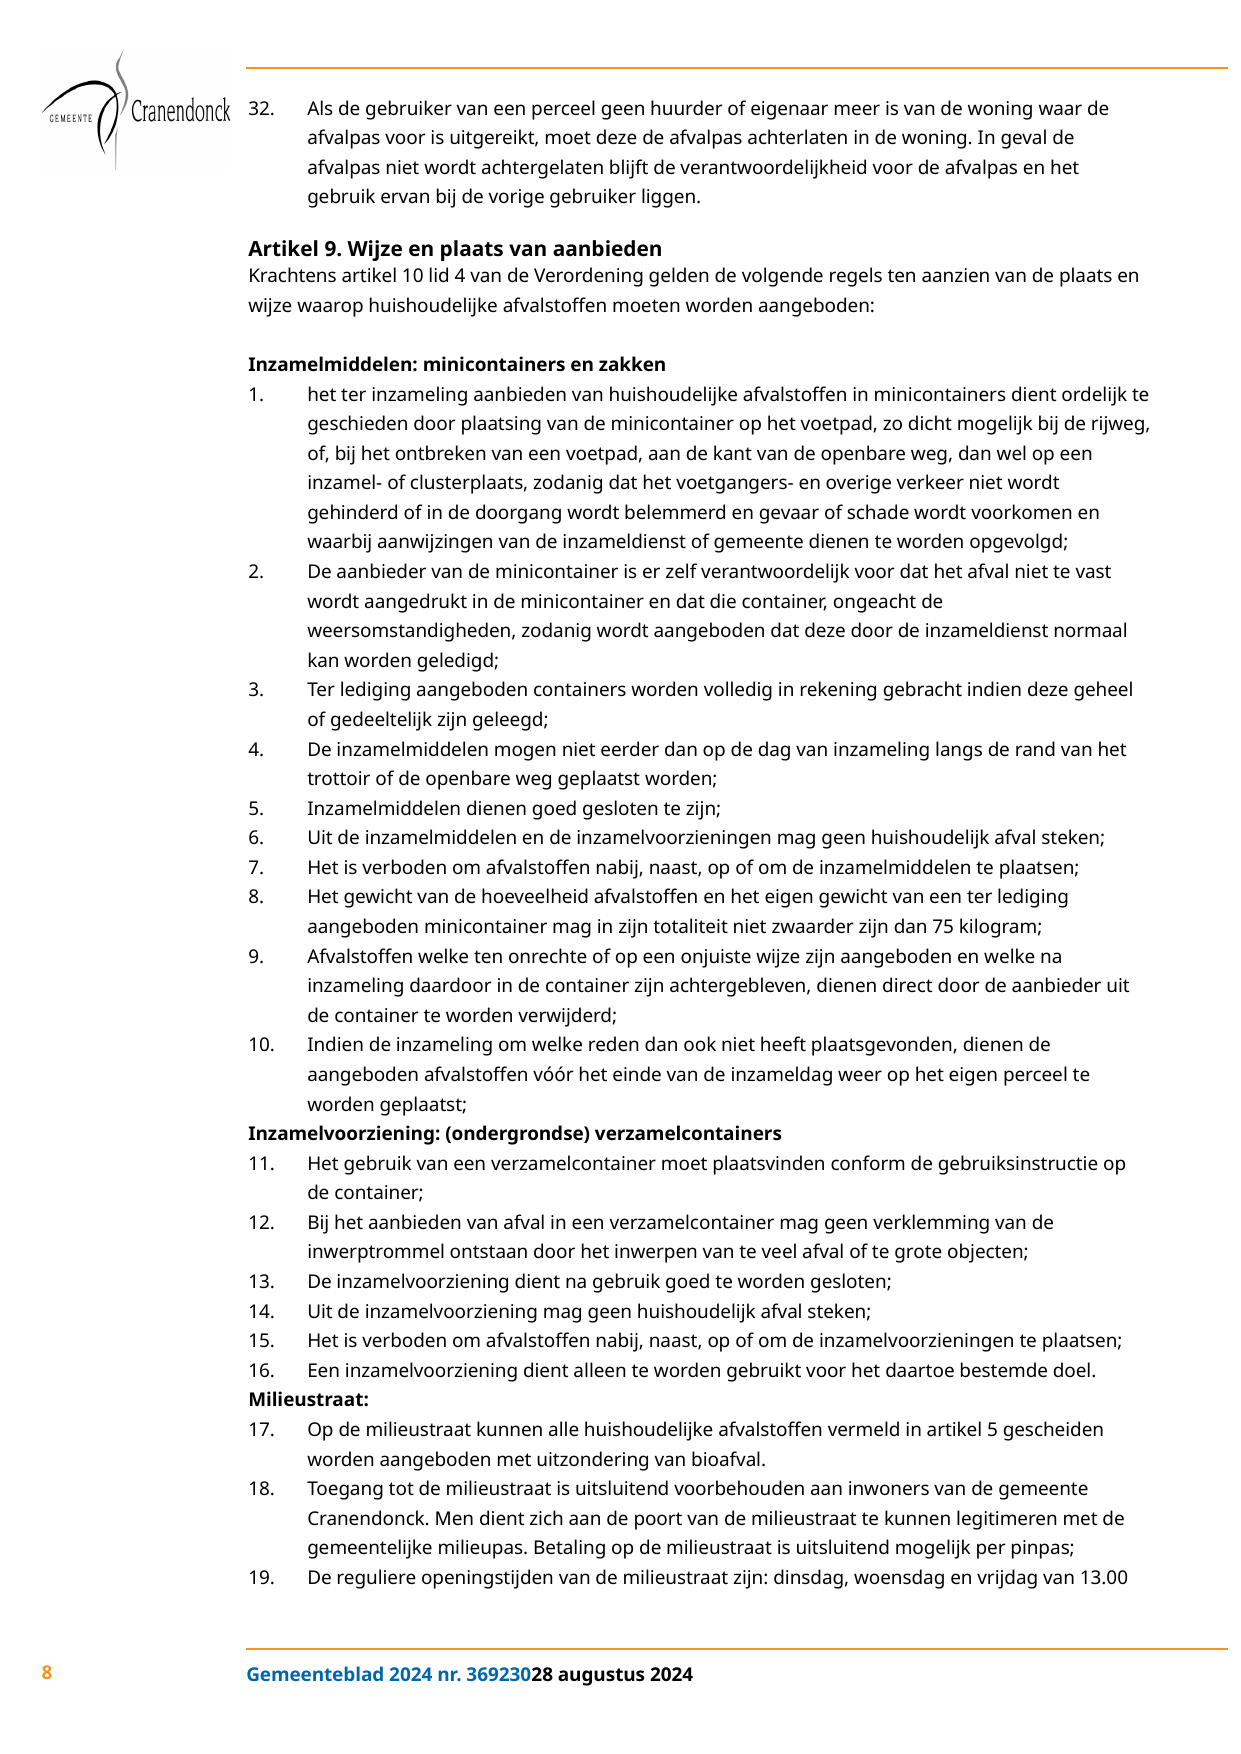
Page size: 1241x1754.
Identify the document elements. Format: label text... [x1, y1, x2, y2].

list Indien de inzameling om welke reden dan ook niet heeft plaatsgevonden, dienen de aangeboden afvalstoffen vóór het einde van de inzameldag weer op het eigen perceel te worden geplaatst; [248, 1032, 1152, 1116]
list Het is verboden om afvalstoffen nabij, naast, op of om de inzamelvoorzieningen te plaatsen; [248, 1327, 1152, 1353]
list Op de milieustraat kunnen alle huishoudelijke afvalstoffen vermeld in artikel 5 gescheiden worden aangeboden met uitzondering van bioafval. [248, 1416, 1152, 1471]
list Afvalstoffen welke ten onrechte of op een onjuiste wijze zijn aangeboden en welke na inzameling daardoor in de container zijn achtergebleven, dienen direct door de aanbieder uit de container te worden verwijderd; [248, 943, 1152, 1028]
list Het gewicht van de hoeveelheid afvalstoffen en het eigen gewicht van een ter lediging aangeboden minicontainer mag in zijn totaliteit niet zwaarder zijn dan 75 kilogram; [248, 884, 1152, 939]
list Ter lediging aangeboden containers worden volledig in rekening gebracht indien deze geheel of gedeeltelijk zijn geleegd; [248, 677, 1152, 732]
list Uit de inzamelmiddelen en de inzamelvoorzieningen mag geen huishoudelijk afval steken; [248, 824, 1152, 850]
picture [41, 47, 231, 172]
list De inzamelvoorziening dient na gebruik goed te worden gesloten; [248, 1268, 1152, 1294]
list Toegang tot de milieustraat is uitsluitend voorbehouden aan inwoners van de gemeente Cranendonck. Men dient zich aan de poort van de milieustraat te kunnen legitimeren met de gemeentelijke milieupas. Betaling op de milieustraat is uitsluitend mogelijk per pinpas; [248, 1475, 1152, 1560]
text Milieustraat: [248, 1387, 1152, 1412]
list Bij het aanbieden van afval in een verzamelcontainer mag geen verklemming van de inwerptrommel ontstaan door het inwerpen van te veel afval of te grote objecten; [248, 1209, 1152, 1264]
list Inzamelmiddelen dienen goed gesloten te zijn; [248, 795, 1152, 821]
list Als de gebruiker van een perceel geen huurder of eigenaar meer is van de woning waar de afvalpas voor is uitgereikt, moet deze de afvalpas achterlaten in de woning. In geval de afvalpas niet wordt achtergelaten blijft de verantwoordelijkheid voor de afvalpas en het gebruik ervan bij de vorige gebruiker liggen. [248, 95, 1152, 209]
list het ter inzameling aanbieden van huishoudelijke afvalstoffen in minicontainers dient ordelijk te geschieden door plaatsing van de minicontainer op het voetpad, zo dicht mogelijk bij de rijweg, of, bij het ontbreken van een voetpad, aan de kant van de openbare weg, dan wel op een inzamel- of clusterplaats, zodanig dat het voetgangers- en overige verkeer niet wordt gehinderd of in de doorgang wordt belemmerd en gevaar of schade wordt voorkomen en waarbij aanwijzingen van de inzameldienst of gemeente dienen te worden opgevolgd; [248, 381, 1152, 554]
text Artikel 9. Wijze en plaats van aanbieden [248, 234, 1152, 262]
list Het gebruik van een verzamelcontainer moet plaatsvinden conform de gebruiksinstructie op de container; [248, 1150, 1152, 1205]
list De reguliere openingstijden van de milieustraat zijn: dinsdag, woensdag en vrijdag van 13.00 [248, 1564, 1152, 1590]
list Het is verboden om afvalstoffen nabij, naast, op of om de inzamelmiddelen te plaatsen; [248, 854, 1152, 880]
list Een inzamelvoorziening dient alleen te worden gebruikt voor het daartoe bestemde doel. [248, 1357, 1152, 1383]
list De aanbieder van de minicontainer is er zelf verantwoordelijk voor dat het afval niet te vast wordt aangedrukt in de minicontainer en dat die container, ongeacht de weersomstandigheden, zodanig wordt aangeboden dat deze door de inzameldienst normaal kan worden geledigd; [248, 558, 1152, 673]
text Inzamelmiddelen: minicontainers en zakken [248, 351, 1152, 377]
list De inzamelmiddelen mogen niet eerder dan op de dag van inzameling langs de rand van het trottoir of de openbare weg geplaatst worden; [248, 736, 1152, 791]
text Inzamelvoorziening: (ondergrondse) verzamelcontainers [248, 1120, 1152, 1146]
text Krachtens artikel 10 lid 4 van de Verordening gelden de volgende regels ten aanzien van de plaats en wijze waarop huishoudelijke afvalstoffen moeten worden aangeboden: [248, 262, 1152, 318]
list Uit de inzamelvoorziening mag geen huishoudelijk afval steken; [248, 1298, 1152, 1323]
